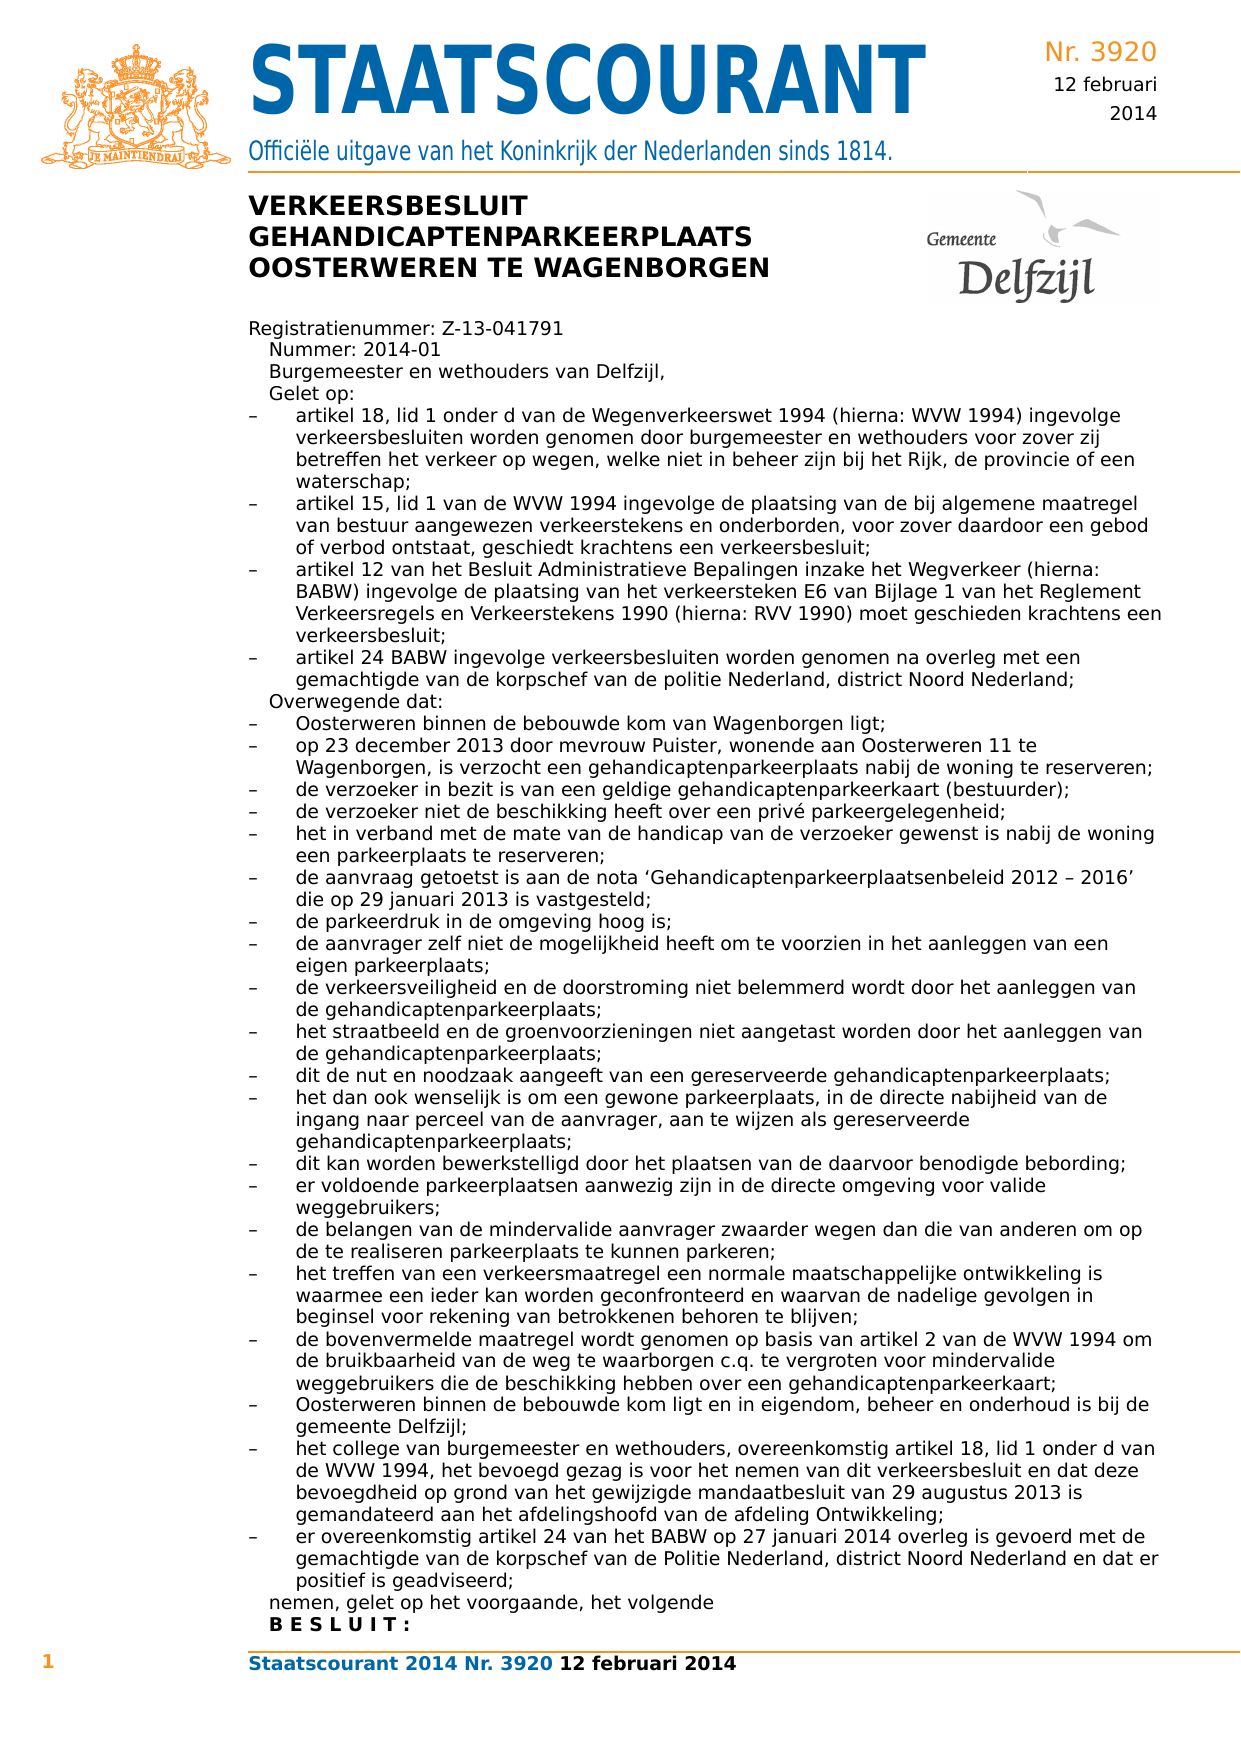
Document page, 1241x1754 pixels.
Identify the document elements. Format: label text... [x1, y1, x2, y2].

subtitle VERKEERSBESLUIT GEHANDICAPTENPARKEERPLAATS OOSTERWEREN TE WAGENBORGEN [248, 191, 927, 284]
list artikel 12 van het Besluit Administratieve Bepalingen inzake het Wegverkeer (hierna: BABW) ingevolge de plaatsing van het verkeersteken E6 van Bijlage 1 van het Reglement Verkeersregels en Verkeerstekens 1990 (hierna: RVV 1990) moet geschieden krachtens een verkeersbesluit; [248, 559, 1163, 647]
list de belangen van de mindervalide aanvrager zwaarder wegen dan die van anderen om op de te realiseren parkeerplaats te kunnen parkeren; [248, 1218, 1163, 1262]
list het dan ook wenselijk is om een gewone parkeerplaats, in de directe nabijheid van de ingang naar perceel van de aanvrager, aan te wijzen als gereserveerde gehandicaptenparkeerplaats; [248, 1087, 1163, 1153]
list artikel 18, lid 1 onder d van de Wegenverkeerswet 1994 (hierna: WVW 1994) ingevolge verkeersbesluiten worden genomen door burgemeester en wethouders voor zover zij betreffen het verkeer op wegen, welke niet in beheer zijn bij het Rijk, de provincie of een waterschap; [248, 405, 1163, 493]
list dit de nut en noodzaak aangeeft van een gereserveerde gehandicaptenparkeerplaats; [248, 1065, 1163, 1087]
list het treffen van een verkeersmaatregel een normale maatschappelijke ontwikkeling is waarmee een ieder kan worden geconfronteerd en waarvan de nadelige gevolgen in beginsel voor rekening van betrokkenen behoren te blijven; [248, 1262, 1163, 1328]
list de verzoeker niet de beschikking heeft over een privé parkeergelegenheid; [248, 801, 1163, 823]
list het straatbeeld en de groenvoorzieningen niet aangetast worden door het aanleggen van de gehandicaptenparkeerplaats; [248, 1021, 1163, 1065]
list Oosterweren binnen de bebouwde kom van Wagenborgen ligt; [248, 713, 1163, 735]
text nemen, gelet op het voorgaande, het volgende [248, 1592, 1163, 1614]
picture [41, 44, 231, 169]
list de aanvrager zelf niet de mogelijkheid heeft om te voorzien in het aanleggen van een eigen parkeerplaats; [248, 933, 1163, 977]
list dit kan worden bewerkstelligd door het plaatsen van de daarvoor benodigde bebording; [248, 1153, 1163, 1174]
picture [927, 190, 1164, 303]
text Nummer: 2014-01 [248, 339, 1163, 361]
list Oosterweren binnen de bebouwde kom ligt en in eigendom, beheer en onderhoud is bij de gemeente Delfzijl; [248, 1394, 1163, 1438]
list de verkeersveiligheid en de doorstroming niet belemmerd wordt door het aanleggen van de gehandicaptenparkeerplaats; [248, 977, 1163, 1021]
text B E S L U I T : [248, 1614, 1163, 1636]
text Gelet op: [248, 383, 1163, 405]
list de aanvraag getoetst is aan de nota ‘Gehandicaptenparkeerplaatsenbeleid 2012 – 2016’ die op 29 januari 2013 is vastgesteld; [248, 867, 1163, 911]
text Burgemeester en wethouders van Delfzijl, [248, 361, 1163, 383]
list op 23 december 2013 door mevrouw Puister, wonende aan Oosterweren 11 te Wagenborgen, is verzocht een gehandicaptenparkeerplaats nabij de woning te reserveren; [248, 735, 1163, 779]
list er overeenkomstig artikel 24 van het BABW op 27 januari 2014 overleg is gevoerd met de gemachtigde van de korpschef van de Politie Nederland, district Noord Nederland en dat er positief is geadviseerd; [248, 1526, 1163, 1592]
list artikel 15, lid 1 van de WVW 1994 ingevolge de plaatsing van de bij algemene maatregel van bestuur aangewezen verkeerstekens en onderborden, voor zover daardoor een gebod of verbod ontstaat, geschiedt krachtens een verkeersbesluit; [248, 493, 1163, 559]
list het in verband met de mate van de handicap van de verzoeker gewenst is nabij de woning een parkeerplaats te reserveren; [248, 823, 1163, 867]
list de bovenvermelde maatregel wordt genomen op basis van artikel 2 van de WVW 1994 om de bruikbaarheid van de weg te waarborgen c.q. te vergroten voor mindervalide weggebruikers die de beschikking hebben over een gehandicaptenparkeerkaart; [248, 1328, 1163, 1394]
list de verzoeker in bezit is van een geldige gehandicaptenparkeerkaart (bestuurder); [248, 779, 1163, 801]
list de parkeerdruk in de omgeving hoog is; [248, 911, 1163, 933]
text Registratienummer: Z-13-041791 [248, 317, 1163, 339]
list artikel 24 BABW ingevolge verkeersbesluiten worden genomen na overleg met een gemachtigde van de korpschef van de politie Nederland, district Noord Nederland; [248, 647, 1163, 691]
list het college van burgemeester en wethouders, overeenkomstig artikel 18, lid 1 onder d van de WVW 1994, het bevoegd gezag is voor het nemen van dit verkeersbesluit en dat deze bevoegdheid op grond van het gewijzigde mandaatbesluit van 29 augustus 2013 is gemandateerd aan het afdelingshoofd van de afdeling Ontwikkeling; [248, 1438, 1163, 1526]
text Overwegende dat: [248, 691, 1163, 713]
list er voldoende parkeerplaatsen aanwezig zijn in de directe omgeving voor valide weggebruikers; [248, 1174, 1163, 1218]
